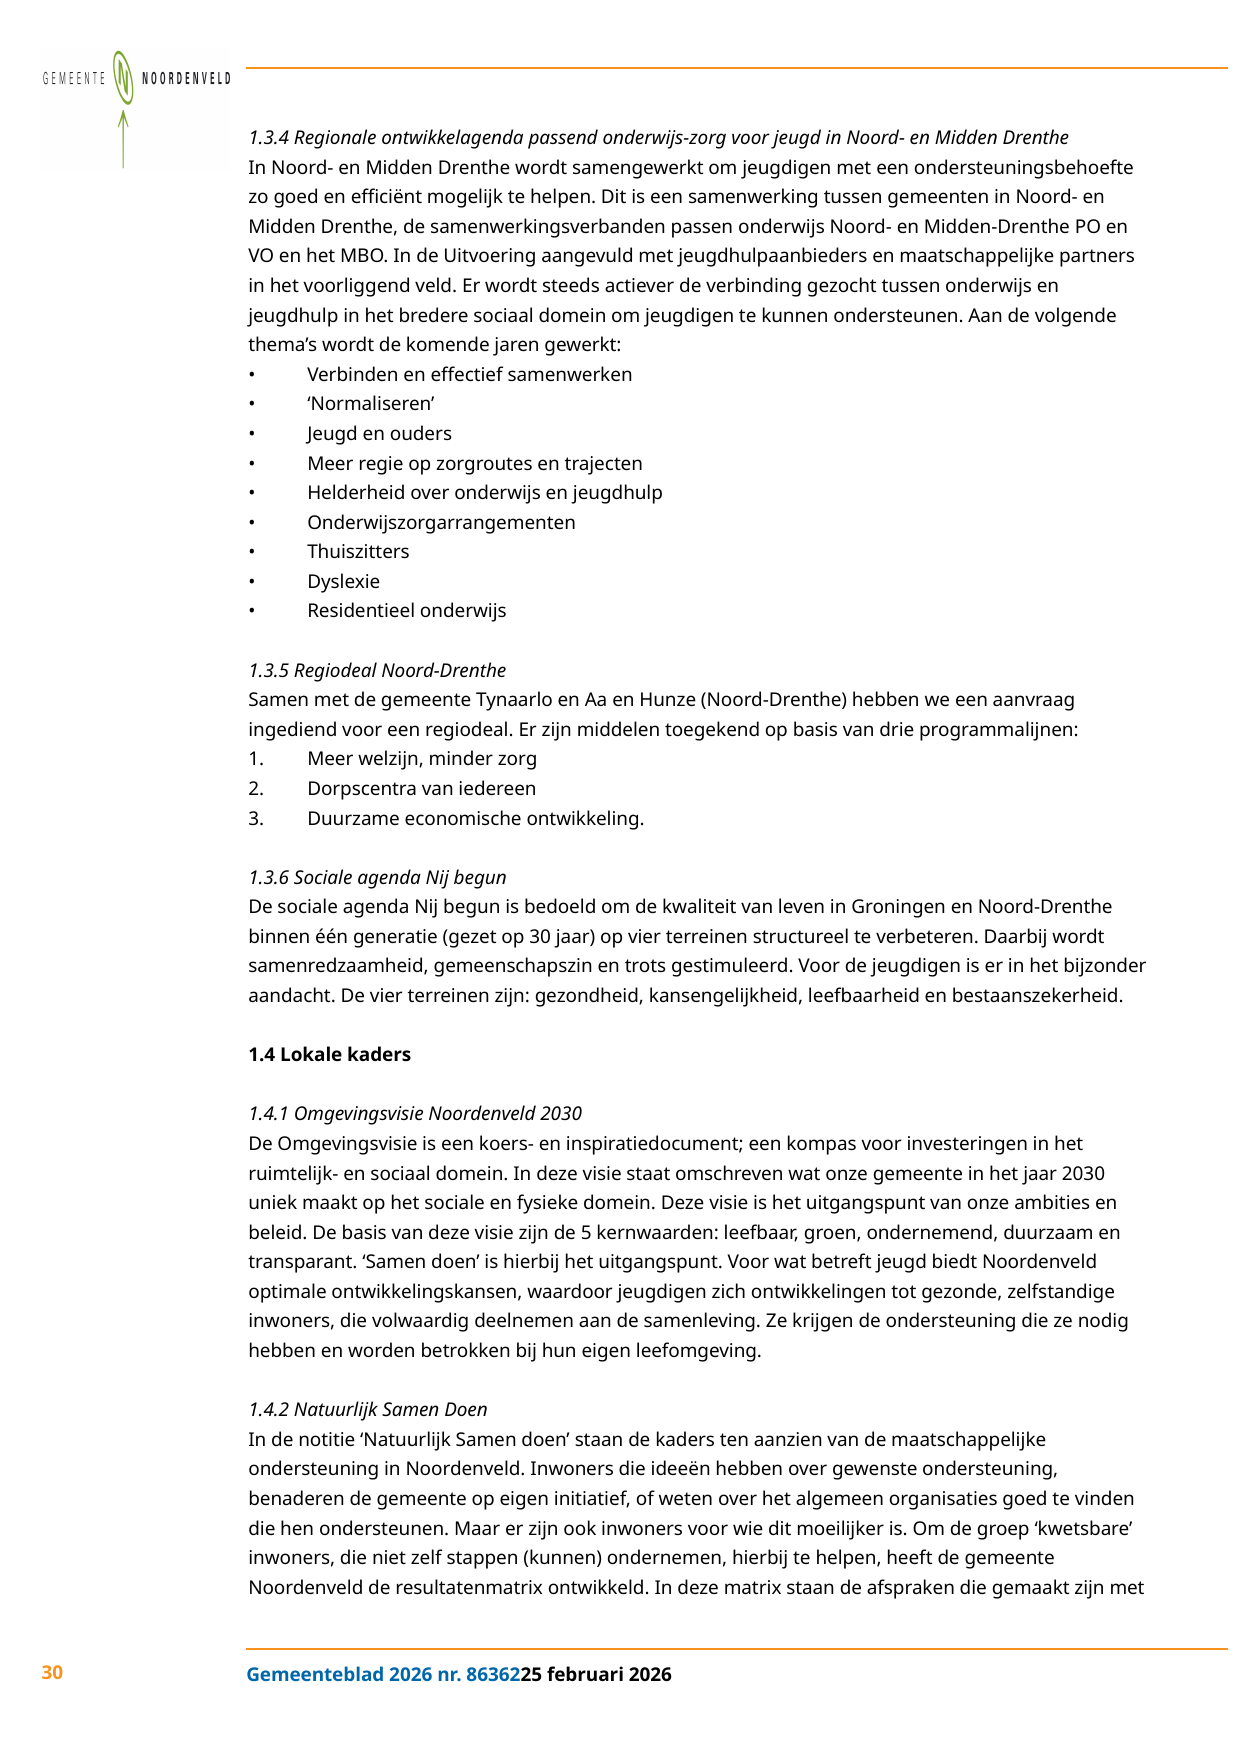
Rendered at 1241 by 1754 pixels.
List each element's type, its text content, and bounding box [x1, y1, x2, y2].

list Residentieel onderwijs [248, 598, 1152, 623]
list Dyslexie [248, 568, 1152, 594]
list Thuiszitters [248, 538, 1152, 564]
list Jeugd en ouders [248, 420, 1152, 446]
text 1.4 Lokale kaders [248, 1041, 1152, 1067]
text 1.3.5 Regiodeal Noord-Drenthe [248, 657, 1152, 683]
list Duurzame economische ontwikkeling. [248, 805, 1152, 831]
list Helderheid over onderwijs en jeugdhulp [248, 479, 1152, 505]
list Verbinden en effectief samenwerken [248, 361, 1152, 387]
list ‘Normaliseren’ [248, 391, 1152, 416]
text Samen met de gemeente Tynaarlo en Aa en Hunze (Noord-Drenthe) hebben we een aanvraag ingediend voor een regiodeal. Er zijn middelen toegekend op basis van drie programmalijnen: [248, 686, 1152, 742]
text In de notitie ‘Natuurlijk Samen doen’ staan de kaders ten aanzien van de maatschappelijke ondersteuning in Noordenveld. Inwoners die ideeën hebben over gewenste ondersteuning, benaderen de gemeente op eigen initiatief, of weten over het algemeen organisaties goed te vinden die hen ondersteunen. Maar er zijn ook inwoners voor wie dit moeilijker is. Om de groep ‘kwetsbare’ inwoners, die niet zelf stappen (kunnen) ondernemen, hierbij te helpen, heeft de gemeente Noordenveld de resultatenmatrix ontwikkeld. In deze matrix staan de afspraken die gemaakt zijn met [248, 1426, 1152, 1600]
text 1.3.6 Sociale agenda Nij begun [248, 864, 1152, 890]
text 1.3.4 Regionale ontwikkelagenda passend onderwijs-zorg voor jeugd in Noord- en Midden Drenthe [248, 124, 1152, 150]
text De Omgevingsvisie is een koers- en inspiratiedocument; een kompas voor investeringen in het ruimtelijk- en sociaal domein. In deze visie staat omschreven wat onze gemeente in het jaar 2030 uniek maakt op het sociale en fysieke domein. Deze visie is het uitgangspunt van onze ambities en beleid. De basis van deze visie zijn de 5 kernwaarden: leefbaar, groen, ondernemend, duurzaam en transparant. ‘Samen doen’ is hierbij het uitgangspunt. Voor wat betreft jeugd biedt Noordenveld optimale ontwikkelingskansen, waardoor jeugdigen zich ontwikkelingen tot gezonde, zelfstandige inwoners, die volwaardig deelnemen aan de samenleving. Ze krijgen de ondersteuning die ze nodig hebben en worden betrokken bij hun eigen leefomgeving. [248, 1130, 1152, 1363]
text 1.4.2 Natuurlijk Samen Doen [248, 1396, 1152, 1422]
text 1.4.1 Omgevingsvisie Noordenveld 2030 [248, 1101, 1152, 1126]
list Onderwijszorgarrangementen [248, 509, 1152, 535]
list Meer welzijn, minder zorg [248, 746, 1152, 771]
list Dorpscentra van iedereen [248, 775, 1152, 801]
text De sociale agenda Nij begun is bedoeld om de kwaliteit van leven in Groningen en Noord-Drenthe binnen één generatie (gezet op 30 jaar) op vier terreinen structureel te verbeteren. Daarbij wordt samenredzaamheid, gemeenschapszin en trots gestimuleerd. Voor de jeugdigen is er in het bijzonder aandacht. De vier terreinen zijn: gezondheid, kansengelijkheid, leefbaarheid en bestaanszekerheid. [248, 893, 1152, 1008]
picture [41, 47, 231, 172]
list Meer regie op zorgroutes en trajecten [248, 450, 1152, 476]
text In Noord- en Midden Drenthe wordt samengewerkt om jeugdigen met een ondersteuningsbehoefte zo goed en efficiënt mogelijk te helpen. Dit is een samenwerking tussen gemeenten in Noord- en Midden Drenthe, de samenwerkingsverbanden passen onderwijs Noord- en Midden-Drenthe PO en VO en het MBO. In de Uitvoering aangevuld met jeugdhulpaanbieders en maatschappelijke partners in het voorliggend veld. Er wordt steeds actiever de verbinding gezocht tussen onderwijs en jeugdhulp in het bredere sociaal domein om jeugdigen te kunnen ondersteunen. Aan de volgende thema’s wordt de komende jaren gewerkt: [248, 154, 1152, 357]
